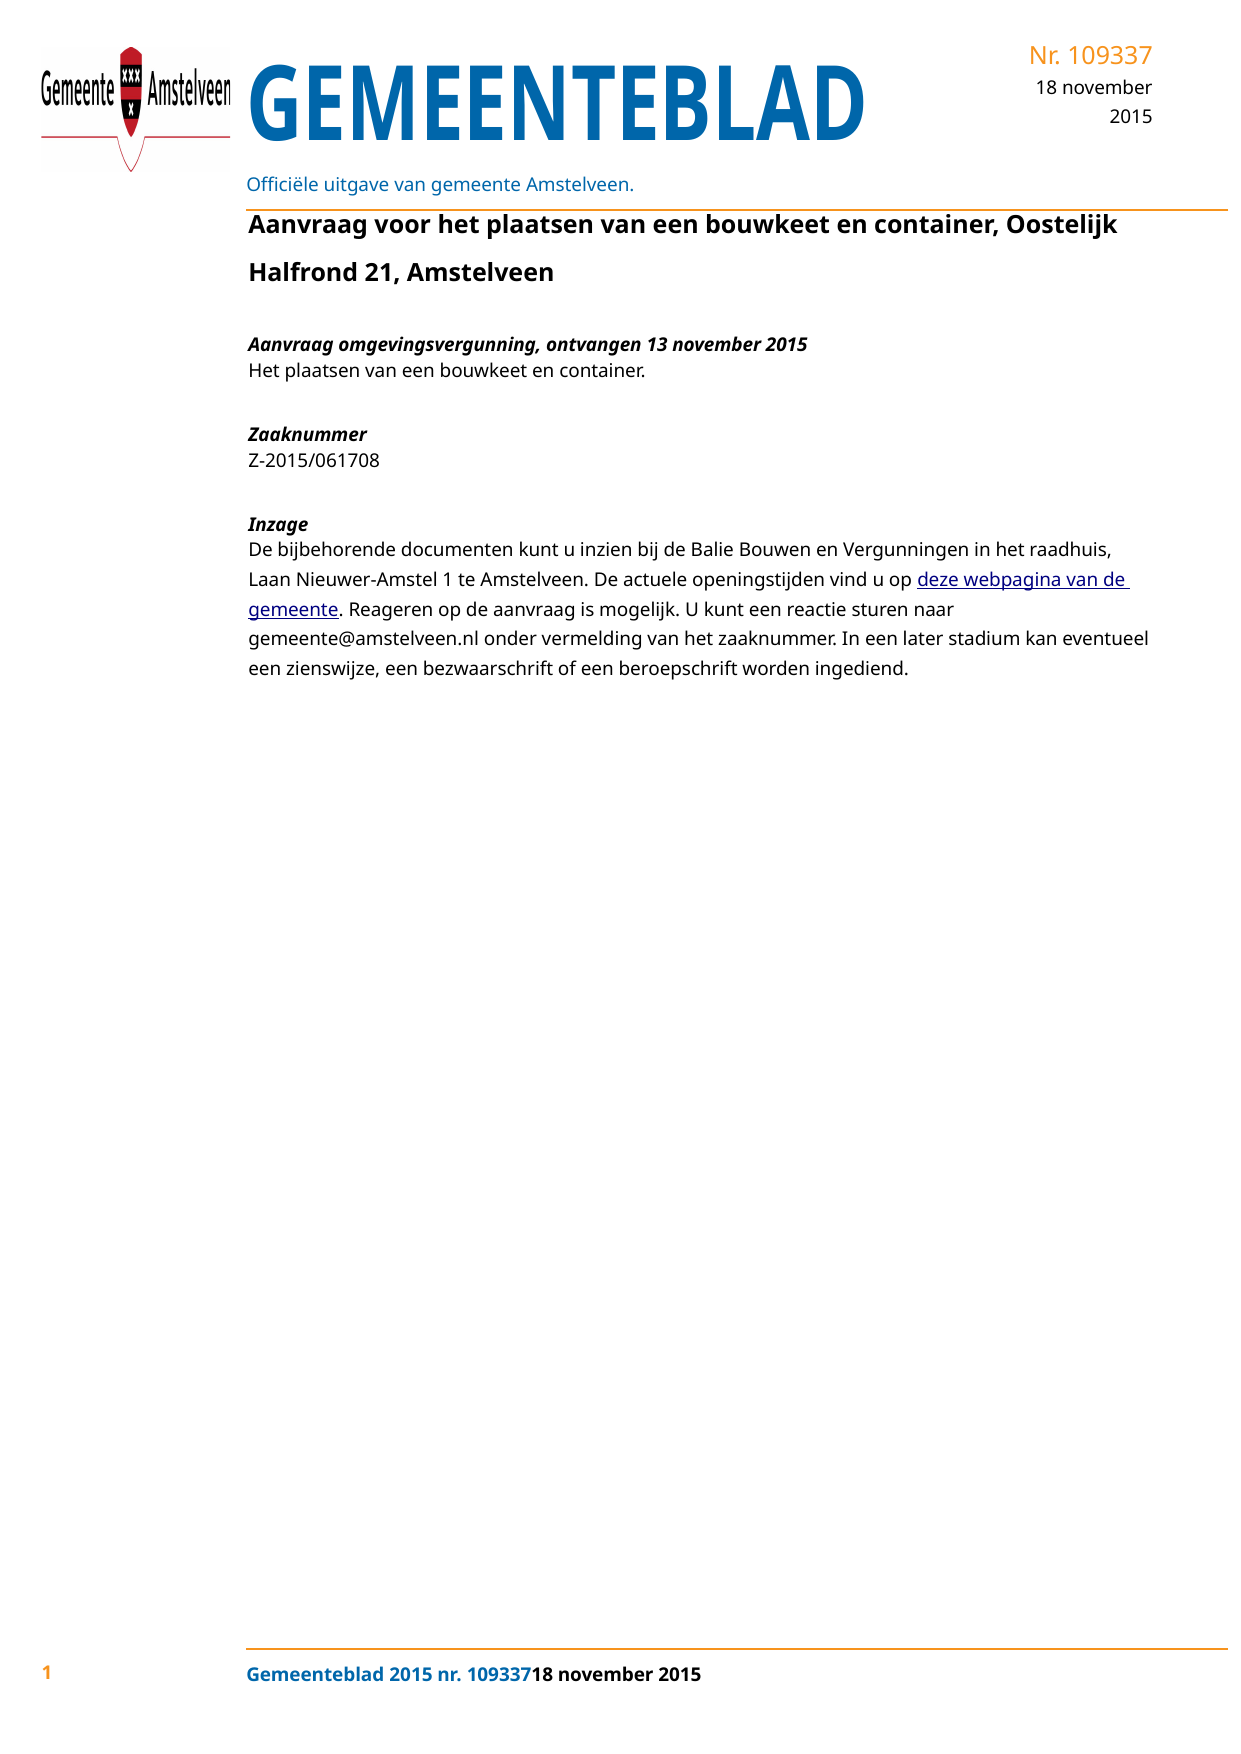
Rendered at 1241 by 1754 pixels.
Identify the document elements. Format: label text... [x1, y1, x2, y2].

text Zaaknummer [248, 421, 1152, 447]
text Aanvraag voor het plaatsen van een bouwkeet en container, Oostelijk Halfrond 21, Amstelveen [248, 211, 1152, 288]
picture [41, 47, 231, 172]
text Het plaatsen van een bouwkeet en container. [248, 357, 1152, 383]
text De bijbehorende documenten kunt u inzien bij de Balie Bouwen en Vergunningen in het raadhuis, Laan Nieuwer-Amstel 1 te Amstelveen. De actuele openingstijden vind u op deze webpagina van de gemeente. Reageren op de aanvraag is mogelijk. U kunt een reactie sturen naar gemeente@amstelveen.nl onder vermelding van het zaaknummer. In een later stadium kan eventueel een zienswijze, een bezwaarschrift of een beroepschrift worden ingediend. [248, 537, 1152, 681]
text Inzage [248, 511, 1152, 537]
text Aanvraag omgevingsvergunning, ontvangen 13 november 2015 [248, 331, 1152, 357]
text Z-2015/061708 [248, 447, 1152, 473]
